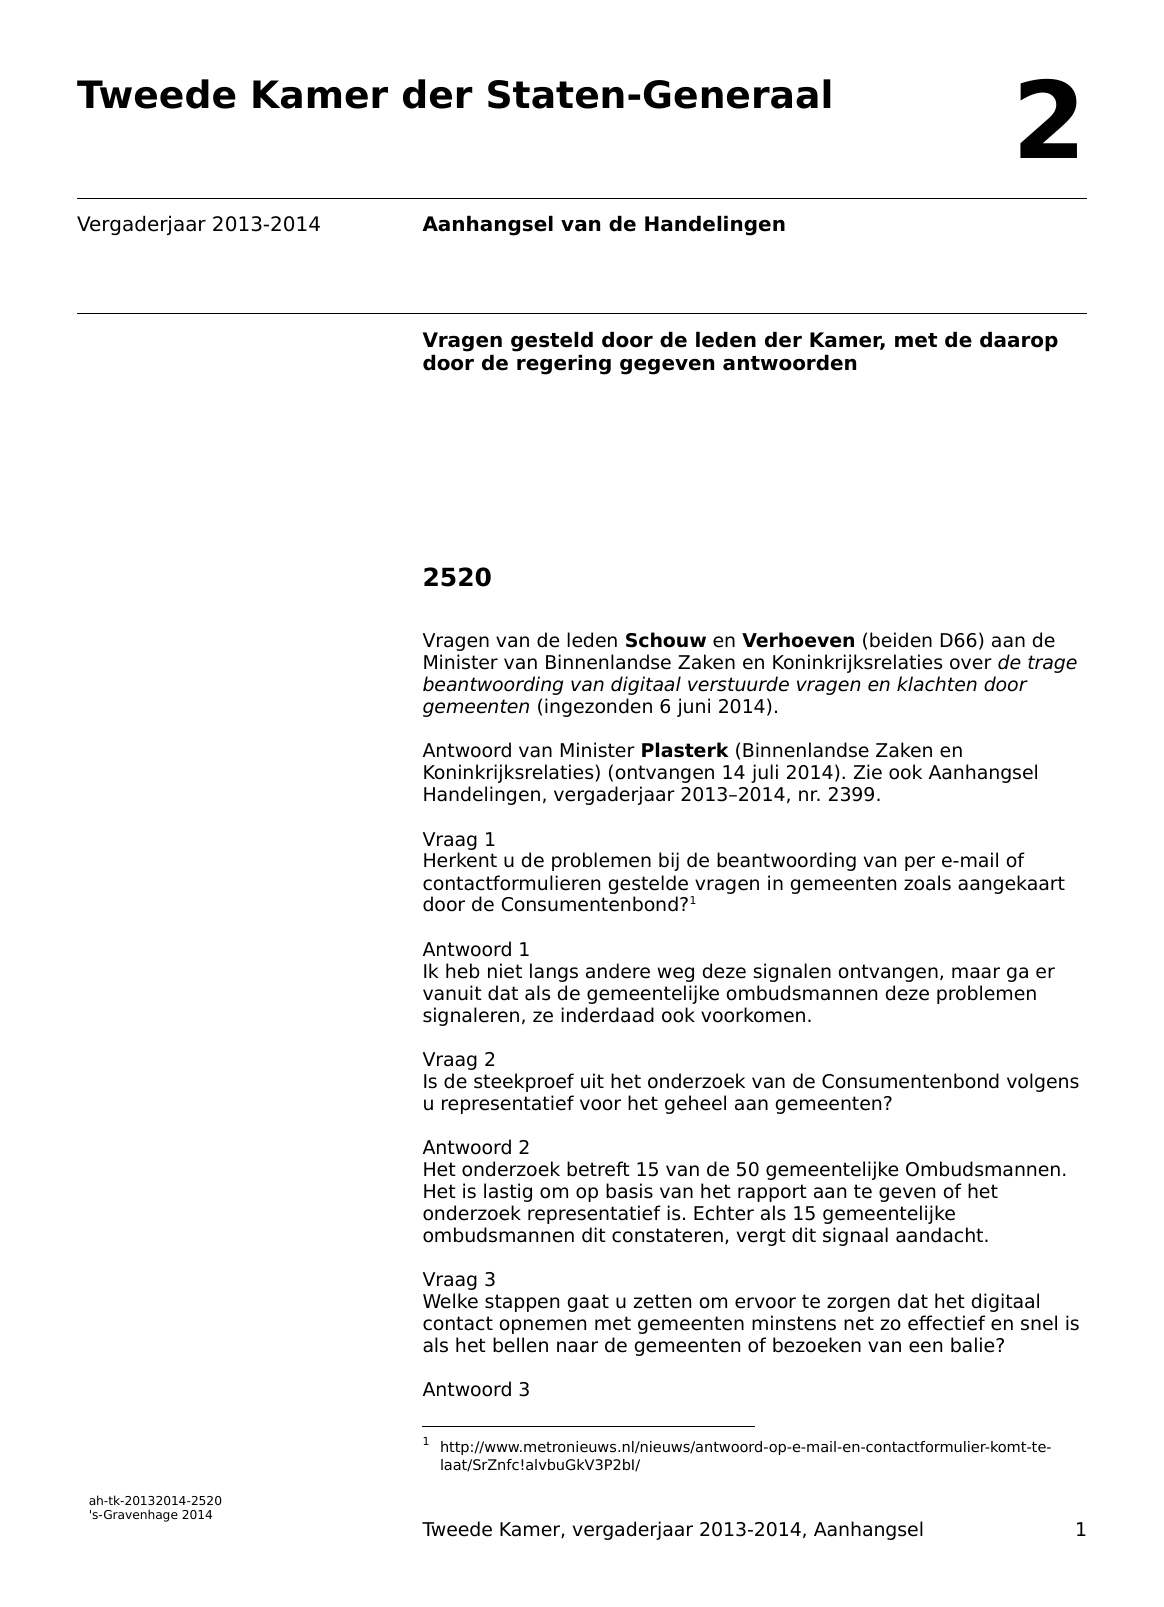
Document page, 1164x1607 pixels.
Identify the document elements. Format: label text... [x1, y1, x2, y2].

text Ik heb niet langs andere weg deze signalen ontvangen, maar ga er vanuit dat als de gemeentelijke ombudsmannen deze problemen signaleren, ze inderdaad ook voorkomen. [422, 961, 1087, 1026]
text Het onderzoek betreft 15 van de 50 gemeentelijke Ombudsmannen. Het is lastig om op basis van het rapport aan te geven of het onderzoek representatief is. Echter als 15 gemeentelijke ombudsmannen dit constateren, vergt dit signaal aandacht. [422, 1159, 1087, 1247]
text Vraag 1 [422, 828, 1087, 850]
text Antwoord 2 [422, 1137, 1087, 1159]
table_cell [77, 314, 422, 375]
text Vraag 3 [422, 1269, 1087, 1291]
text Antwoord van Minister Plasterk (Binnenlandse Zaken en Koninkrijksrelaties) (ontvangen 14 juli 2014). Zie ook Aanhangsel Handelingen, vergaderjaar 2013–2014, nr. 2399. [422, 740, 1087, 806]
text 2520 [422, 563, 1087, 592]
table_cell Vragen gesteld door de leden der Kamer, met de daarop door de regering gegeven antwoorden [422, 314, 1087, 375]
text Antwoord 1 [422, 938, 1087, 961]
table_header Tweede Kamer der Staten-Generaal [77, 59, 886, 198]
table_header 2 [886, 59, 1087, 198]
text Is de steekproef uit het onderzoek van de Consumentenbond volgens u representatief voor het geheel aan gemeenten? [422, 1071, 1087, 1114]
text Vraag 2 [422, 1049, 1087, 1071]
text Antwoord 3 [422, 1379, 1087, 1401]
text Vragen van de leden Schouw en Verhoeven (beiden D66) aan de Minister van Binnenlandse Zaken en Koninkrijksrelaties over de trage beantwoording van digitaal verstuurde vragen en klachten door gemeenten (ingezonden 6 juni 2014). [422, 630, 1087, 718]
text Herkent u de problemen bij de beantwoording van per e-mail of contactformulieren gestelde vragen in gemeenten zoals aangekaart door de Consumentenbond? [422, 850, 1087, 916]
table_cell Aanhangsel van de Handelingen [422, 199, 1087, 313]
text ah-tk-20132014-2520 [88, 1494, 323, 1508]
table_cell Vergaderjaar 2013-2014 [77, 199, 422, 313]
text Welke stappen gaat u zetten om ervoor te zorgen dat het digitaal contact opnemen met gemeenten minstens net zo effectief en snel is als het bellen naar de gemeenten of bezoeken van een balie? [422, 1291, 1087, 1357]
text 's-Gravenhage 2014 [88, 1508, 323, 1522]
text http://www.metronieuws.nl/nieuws/antwoord-op-e-mail-en-contactformulier-komt-te-laat/SrZnfc!alvbuGkV3P2bI/ [422, 1435, 1087, 1474]
